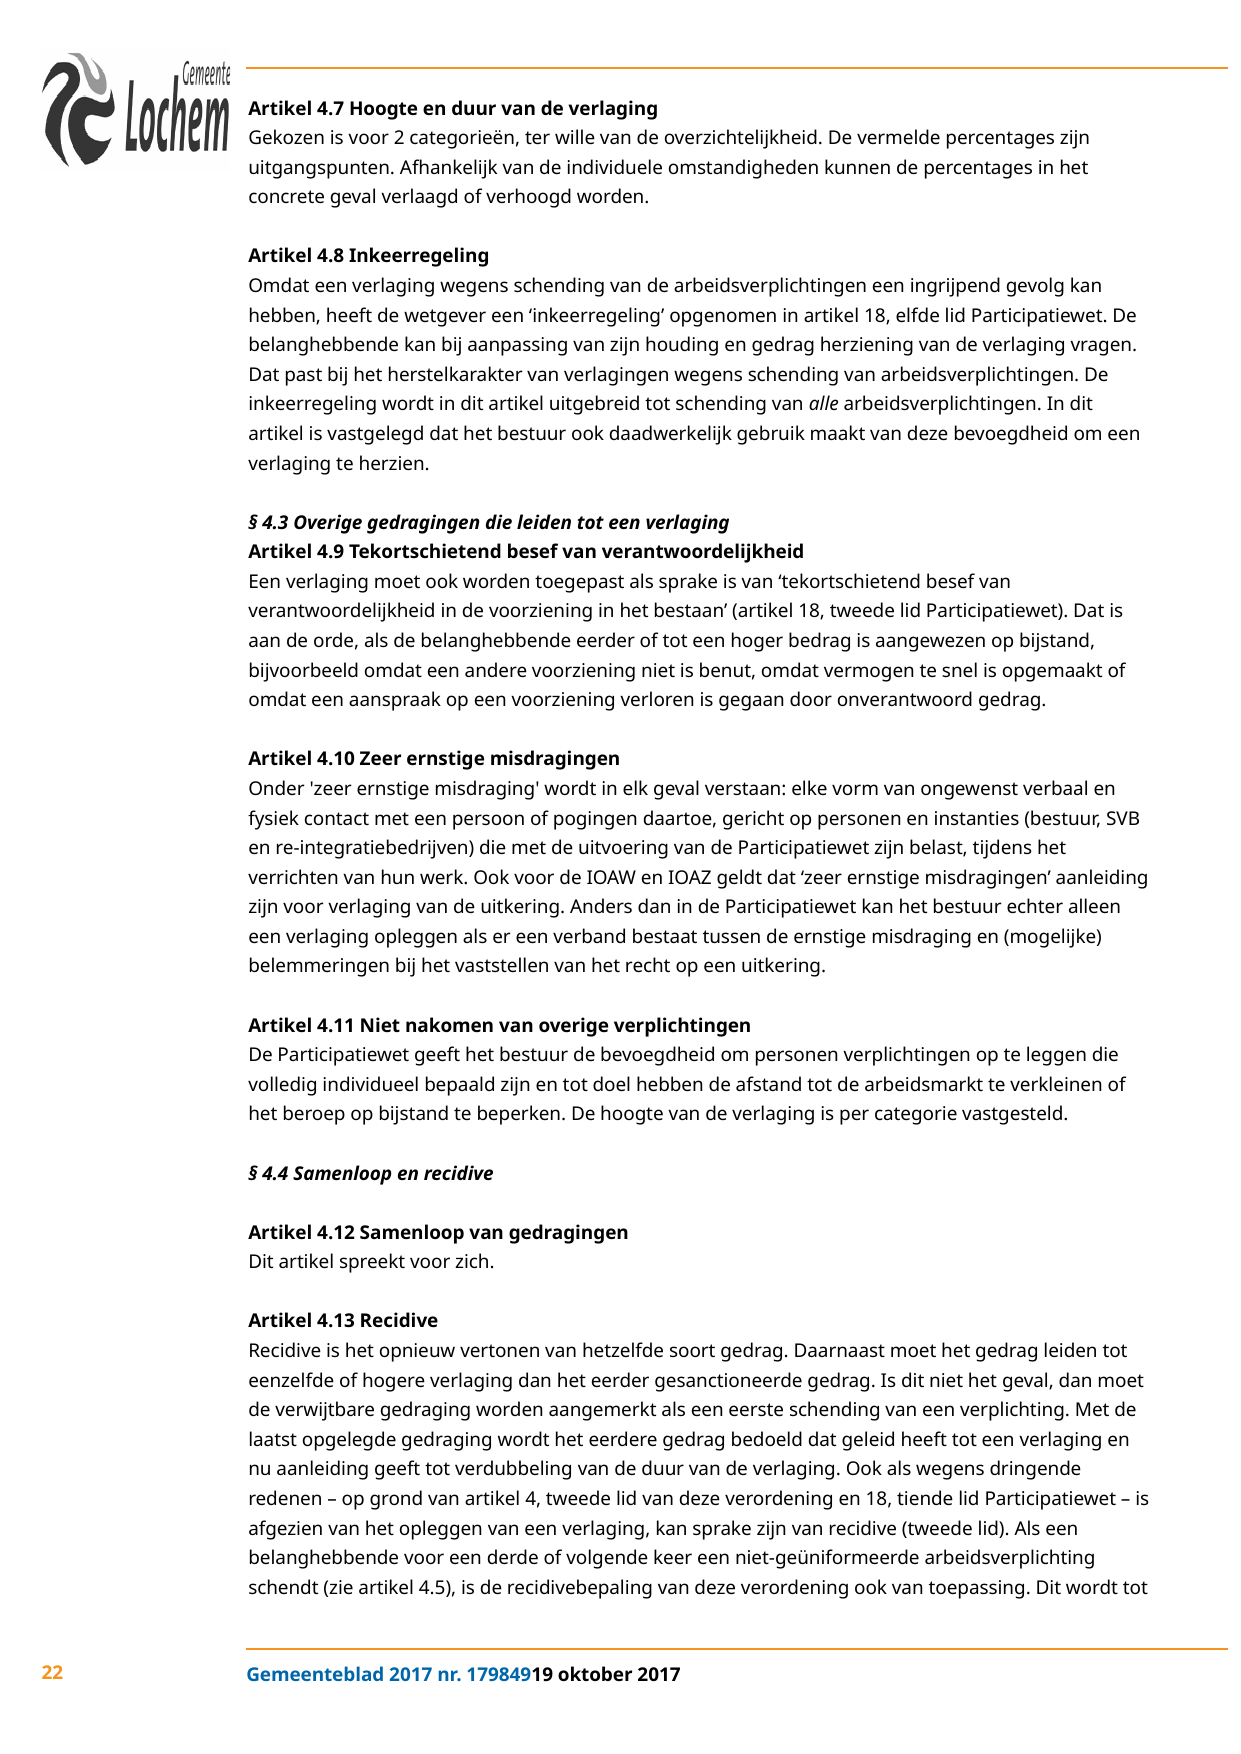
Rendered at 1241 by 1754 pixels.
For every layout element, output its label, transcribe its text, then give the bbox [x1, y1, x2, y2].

text Artikel 4.8 Inkeerregeling [248, 243, 1152, 268]
text Omdat een verlaging wegens schending van de arbeidsverplichtingen een ingrijpend gevolg kan hebben, heeft de wetgever een ‘inkeerregeling’ opgenomen in artikel 18, elfde lid Participatiewet. De belanghebbende kan bij aanpassing van zijn houding en gedrag herziening van de verlaging vragen. Dat past bij het herstelkarakter van verlagingen wegens schending van arbeidsverplichtingen. De inkeerregeling wordt in dit artikel uitgebreid tot schending van alle arbeidsverplichtingen. In dit artikel is vastgelegd dat het bestuur ook daadwerkelijk gebruik maakt van deze bevoegdheid om een verlaging te herzien. [248, 272, 1152, 476]
text De Participatiewet geeft het bestuur de bevoegdheid om personen verplichtingen op te leggen die volledig individueel bepaald zijn en tot doel hebben de afstand tot de arbeidsmarkt te verkleinen of het beroep op bijstand te beperken. De hoogte van de verlaging is per categorie vastgesteld. [248, 1041, 1152, 1126]
text Artikel 4.9 Tekortschietend besef van verantwoordelijkheid [248, 538, 1152, 564]
text § 4.4 Samenloop en recidive [248, 1160, 1152, 1186]
text Dit artikel spreekt voor zich. [248, 1248, 1152, 1274]
text § 4.3 Overige gedragingen die leiden tot een verlaging [248, 509, 1152, 535]
text Een verlaging moet ook worden toegepast als sprake is van ‘tekortschietend besef van verantwoordelijkheid in de voorziening in het bestaan’ (artikel 18, tweede lid Participatiewet). Dat is aan de orde, als de belanghebbende eerder of tot een hoger bedrag is aangewezen op bijstand, bijvoorbeeld omdat een andere voorziening niet is benut, omdat vermogen te snel is opgemaakt of omdat een aanspraak op een voorziening verloren is gegaan door onverantwoord gedrag. [248, 568, 1152, 712]
text Gekozen is voor 2 categorieën, ter wille van de overzichtelijkheid. De vermelde percentages zijn uitgangspunten. Afhankelijk van de individuele omstandigheden kunnen de percentages in het concrete geval verlaagd of verhoogd worden. [248, 124, 1152, 209]
text Artikel 4.11 Niet nakomen van overige verplichtingen [248, 1012, 1152, 1038]
text Artikel 4.13 Recidive [248, 1308, 1152, 1333]
text Artikel 4.12 Samenloop van gedragingen [248, 1219, 1152, 1245]
text Onder 'zeer ernstige misdraging' wordt in elk geval verstaan: elke vorm van ongewenst verbaal en fysiek contact met een persoon of pogingen daartoe, gericht op personen en instanties (bestuur, SVB en re-integratiebedrijven) die met de uitvoering van de Participatiewet zijn belast, tijdens het verrichten van hun werk. Ook voor de IOAW en IOAZ geldt dat ‘zeer ernstige misdragingen’ aanleiding zijn voor verlaging van de uitkering. Anders dan in de Participatiewet kan het bestuur echter alleen een verlaging opleggen als er een verband bestaat tussen de ernstige misdraging en (mogelijke) belemmeringen bij het vaststellen van het recht op een uitkering. [248, 775, 1152, 978]
text Recidive is het opnieuw vertonen van hetzelfde soort gedrag. Daarnaast moet het gedrag leiden tot eenzelfde of hogere verlaging dan het eerder gesanctioneerde gedrag. Is dit niet het geval, dan moet de verwijtbare gedraging worden aangemerkt als een eerste schending van een verplichting. Met de laatst opgelegde gedraging wordt het eerdere gedrag bedoeld dat geleid heeft tot een verlaging en nu aanleiding geeft tot verdubbeling van de duur van de verlaging. Ook als wegens dringende redenen – op grond van artikel 4, tweede lid van deze verordening en 18, tiende lid Participatiewet – is afgezien van het opleggen van een verlaging, kan sprake zijn van recidive (tweede lid). Als een belanghebbende voor een derde of volgende keer een niet-geüniformeerde arbeidsverplichting schendt (zie artikel 4.5), is de recidivebepaling van deze verordening ook van toepassing. Dit wordt tot [248, 1337, 1152, 1600]
text Artikel 4.10 Zeer ernstige misdragingen [248, 746, 1152, 771]
text Artikel 4.7 Hoogte en duur van de verlaging [248, 95, 1152, 121]
picture [41, 47, 231, 172]
